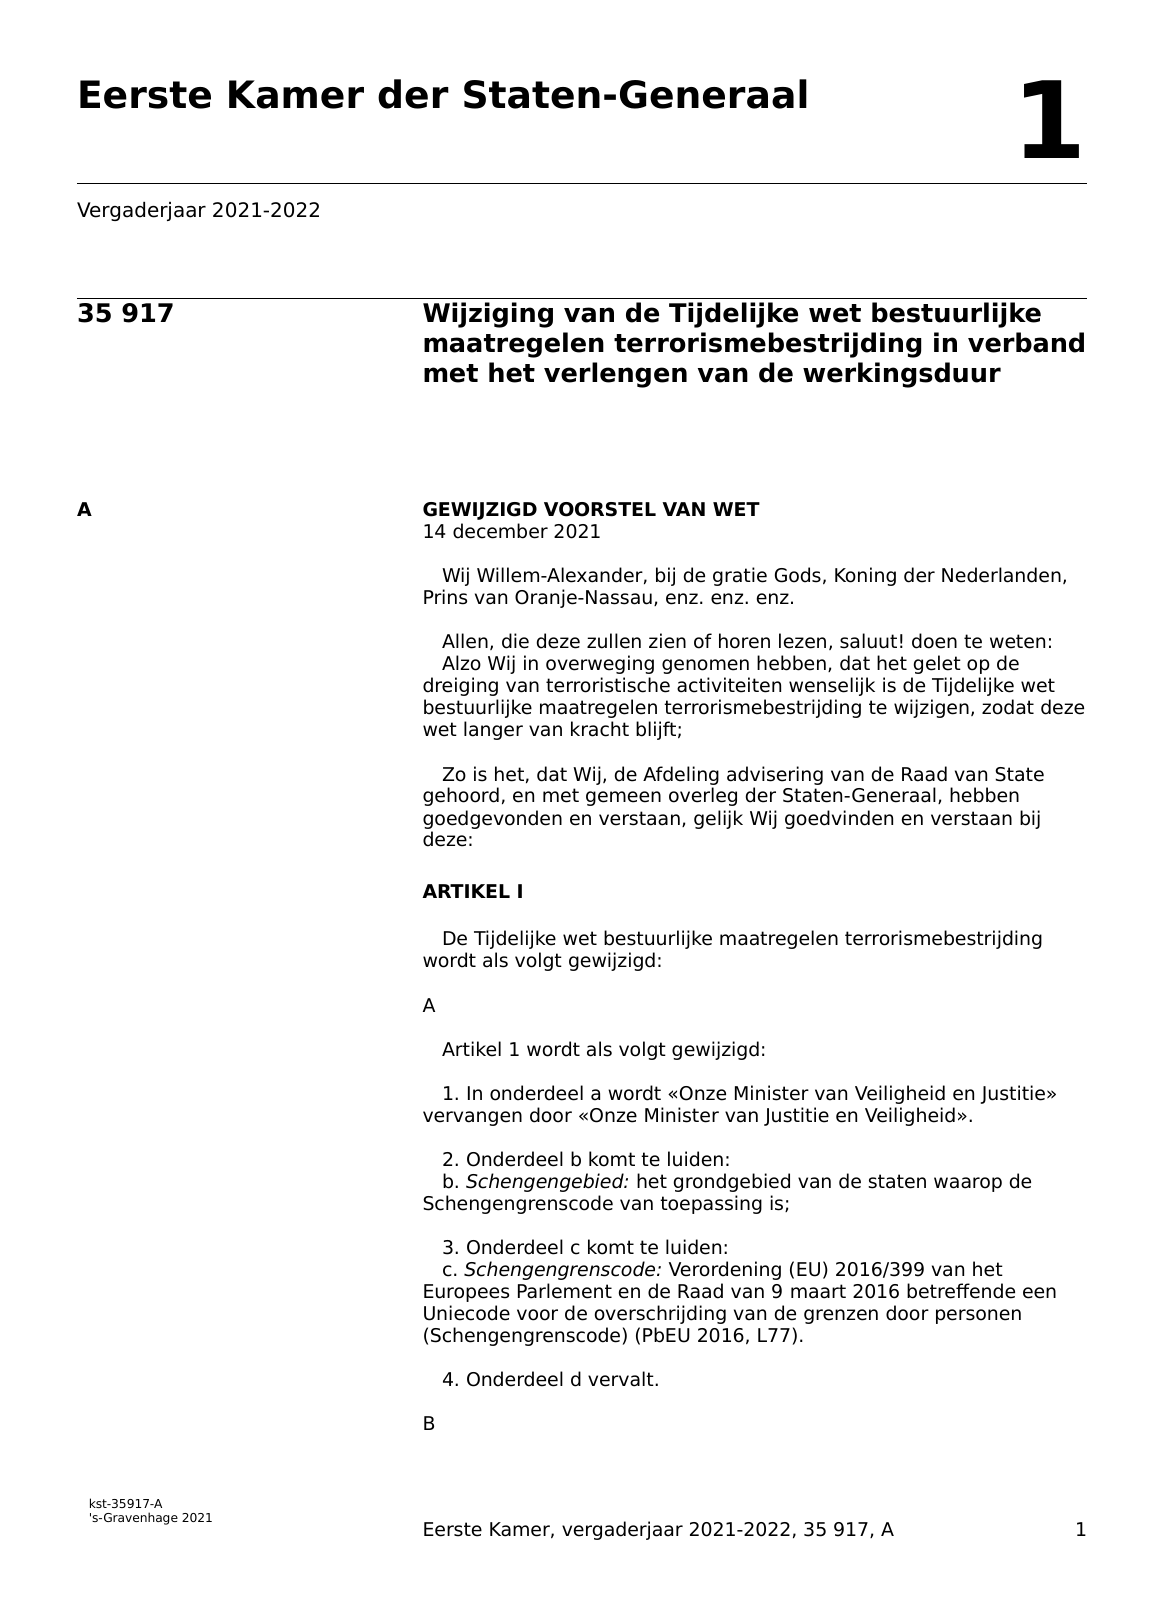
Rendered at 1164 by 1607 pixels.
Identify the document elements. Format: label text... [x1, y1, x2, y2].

text c. Schengengrenscode: Verordening (EU) 2016/399 van het Europees Parlement en de Raad van 9 maart 2016 betreffende een Uniecode voor de overschrijding van de grenzen door personen (Schengengrenscode) (PbEU 2016, L77). [422, 1259, 1087, 1347]
text Allen, die deze zullen zien of horen lezen, saluut! doen te weten: [422, 631, 1087, 653]
subtitle A GEWIJZIGD VOORSTEL VAN WET [77, 499, 1087, 521]
table_header Eerste Kamer der Staten-Generaal [77, 59, 886, 183]
text 3. Onderdeel c komt te luiden: [422, 1237, 1087, 1259]
table_cell Vergaderjaar 2021-2022 [77, 184, 1087, 298]
text De Tijdelijke wet bestuurlijke maatregelen terrorismebestrijding wordt als volgt gewijzigd: [422, 928, 1087, 972]
subtitle ARTIKEL I [422, 881, 1087, 903]
text 14 december 2021 [422, 521, 1087, 543]
text 's-Gravenhage 2021 [88, 1511, 323, 1525]
text 4. Onderdeel d vervalt. [422, 1369, 1087, 1391]
text Artikel 1 wordt als volgt gewijzigd: [422, 1039, 1087, 1061]
text Zo is het, dat Wij, de Afdeling advisering van de Raad van State gehoord, en met gemeen overleg der Staten-Generaal, hebben goedgevonden en verstaan, gelijk Wij goedvinden en verstaan bij deze: [422, 763, 1087, 851]
text A [422, 994, 1087, 1016]
subtitle 35 917 Wijziging van de Tijdelijke wet bestuurlijke maatregelen terrorismebestrijding in verband met het verlengen van de werkingsduur [77, 299, 1087, 388]
text B [422, 1413, 1087, 1435]
text b. Schengengebied: het grondgebied van de staten waarop de Schengengrenscode van toepassing is; [422, 1171, 1087, 1215]
text 2. Onderdeel b komt te luiden: [422, 1149, 1087, 1171]
text 1. In onderdeel a wordt «Onze Minister van Veiligheid en Justitie» vervangen door «Onze Minister van Justitie en Veiligheid». [422, 1083, 1087, 1127]
table_header 1 [886, 59, 1087, 183]
text Wij Willem-Alexander, bij de gratie Gods, Koning der Nederlanden, Prins van Oranje-Nassau, enz. enz. enz. [422, 565, 1087, 609]
text Alzo Wij in overweging genomen hebben, dat het gelet op de dreiging van terroristische activiteiten wenselijk is de Tijdelijke wet bestuurlijke maatregelen terrorismebestrijding te wijzigen, zodat deze wet langer van kracht blijft; [422, 653, 1087, 741]
text kst-35917-A [88, 1497, 323, 1511]
